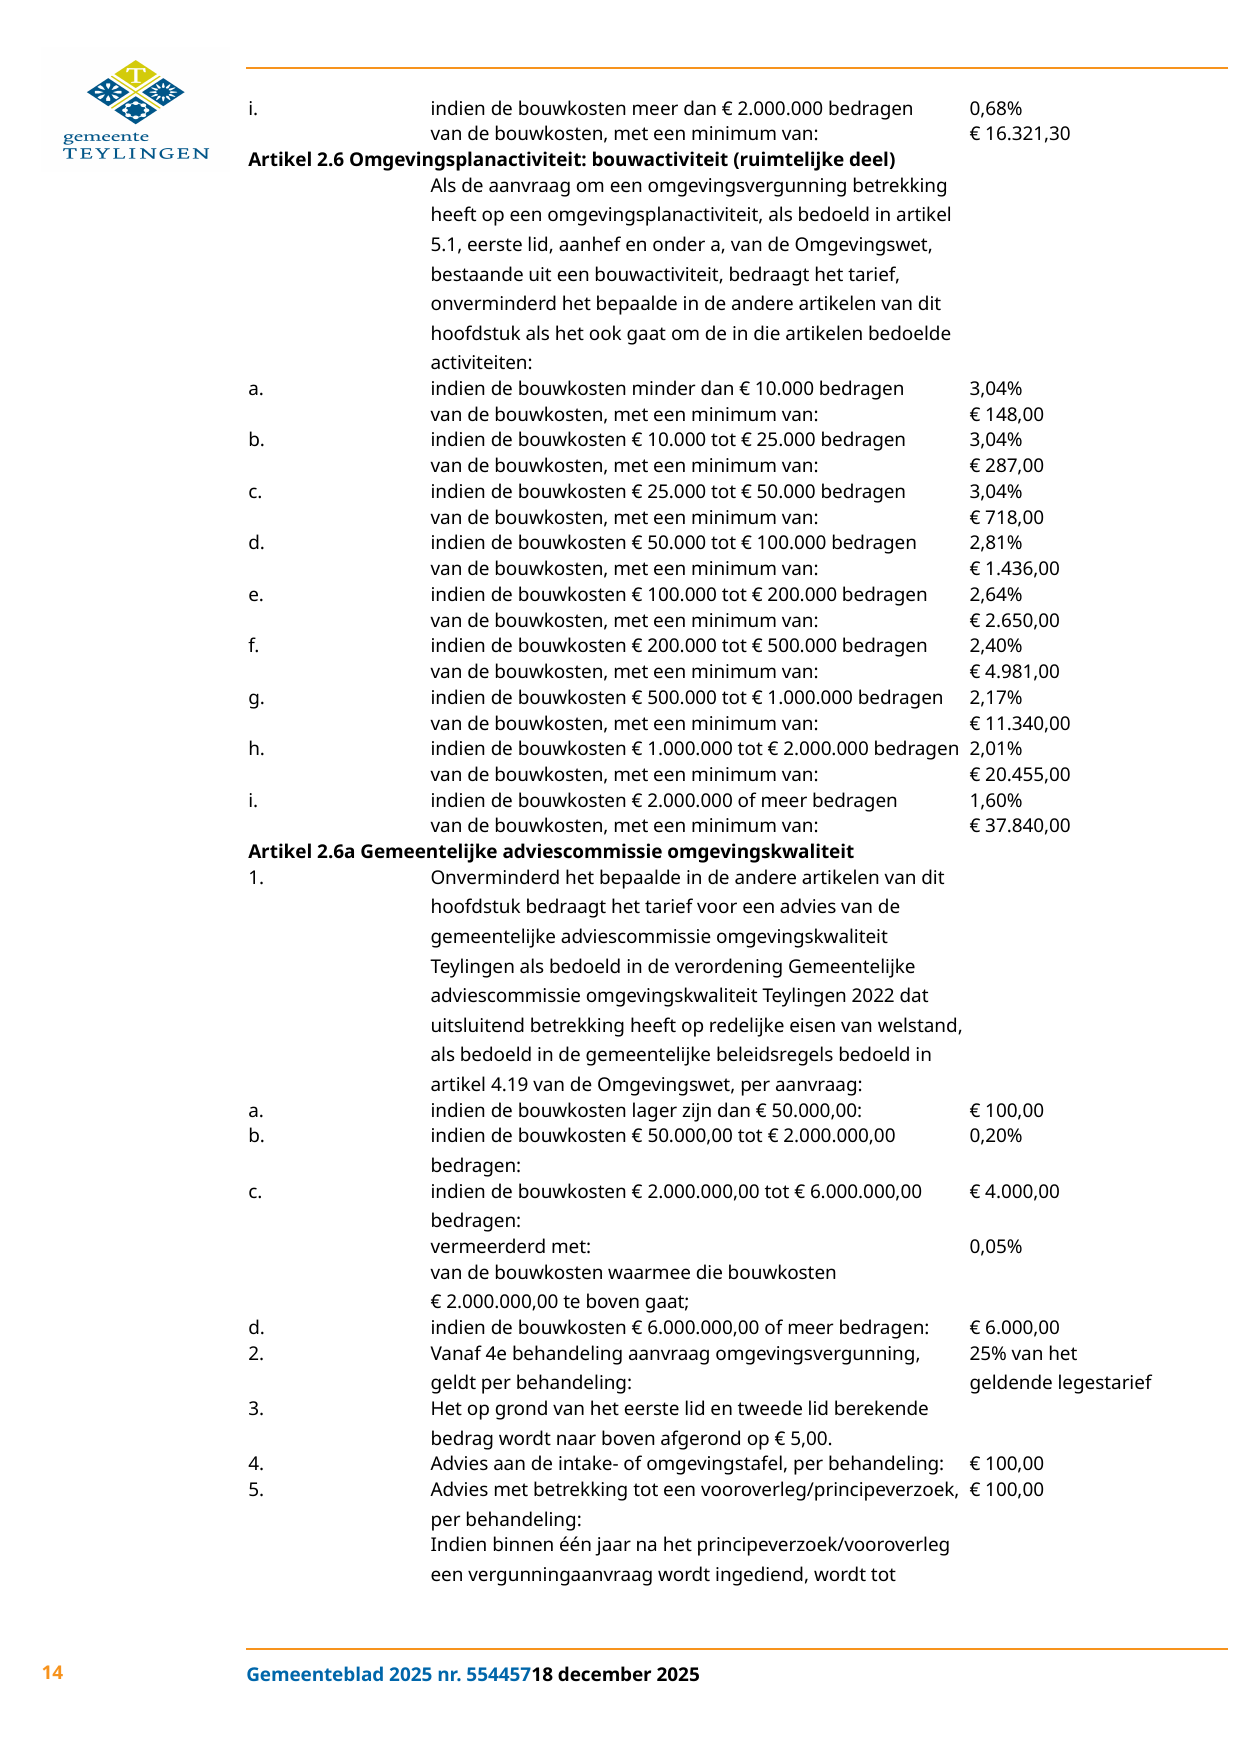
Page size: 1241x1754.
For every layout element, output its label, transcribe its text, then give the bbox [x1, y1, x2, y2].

table_cell i. [248, 787, 430, 813]
table_cell e. [248, 581, 430, 607]
table_cell Artikel 2.6 Omgevingsplanactiviteit: bouwactiviteit (ruimtelijke deel) [248, 146, 1152, 172]
table_cell € 100,00 [969, 1097, 1152, 1123]
table_cell 0,68% [969, 95, 1152, 121]
table_cell 1,60% [969, 787, 1152, 813]
table_cell [248, 453, 430, 478]
table_cell van de bouwkosten, met een minimum van: [430, 710, 969, 735]
table_cell [248, 172, 430, 375]
table_cell indien de bouwkosten € 50.000 tot € 100.000 bedragen [430, 530, 969, 555]
table_cell 1. [248, 864, 430, 1097]
table_cell Artikel 2.6a Gemeentelijke adviescommissie omgevingskwaliteit [248, 838, 1152, 864]
table_cell d. [248, 530, 430, 555]
table_cell van de bouwkosten, met een minimum van: [430, 761, 969, 787]
table_cell [248, 1259, 430, 1314]
picture [41, 47, 231, 172]
table_cell g. [248, 684, 430, 710]
table_cell indien de bouwkosten € 6.000.000,00 of meer bedragen: [430, 1314, 969, 1340]
table_cell d. [248, 1314, 430, 1340]
table_cell 2,40% [969, 633, 1152, 658]
table_cell Advies met betrekking tot een vooroverleg/principeverzoek, per behandeling: [430, 1476, 969, 1532]
table_cell 0,05% [969, 1233, 1152, 1259]
table_cell Indien binnen één jaar na het principeverzoek/vooroverleg een vergunningaanvraag wordt ingediend, wordt tot [430, 1532, 969, 1587]
table_cell indien de bouwkosten lager zijn dan € 50.000,00: [430, 1097, 969, 1123]
table_cell [248, 121, 430, 146]
table_cell van de bouwkosten, met een minimum van: [430, 504, 969, 529]
table_cell i. [248, 95, 430, 121]
table_cell € 37.840,00 [969, 813, 1152, 838]
table_cell € 20.455,00 [969, 761, 1152, 787]
table_cell € 2.650,00 [969, 607, 1152, 632]
table_cell 2,81% [969, 530, 1152, 555]
table_cell Onverminderd het bepaalde in de andere artikelen van dit hoofdstuk bedraagt het tarief voor een advies van de gemeentelijke adviescommissie omgevingskwaliteit Teylingen als bedoeld in de verordening Gemeentelijke adviescommissie omgevingskwaliteit Teylingen 2022 dat uitsluitend betrekking heeft op redelijke eisen van welstand, als bedoeld in de gemeentelijke beleidsregels bedoeld in artikel 4.19 van de Omgevingswet, per aanvraag: [430, 864, 969, 1097]
table_cell indien de bouwkosten € 50.000,00 tot € 2.000.000,00 bedragen: [430, 1123, 969, 1178]
table_cell € 4.981,00 [969, 658, 1152, 684]
table_cell indien de bouwkosten € 200.000 tot € 500.000 bedragen [430, 633, 969, 658]
table_cell indien de bouwkosten € 100.000 tot € 200.000 bedragen [430, 581, 969, 607]
table_cell Advies aan de intake- of omgevingstafel, per behandeling: [430, 1451, 969, 1476]
table_cell [969, 864, 1152, 1097]
table_cell 2,01% [969, 735, 1152, 761]
table_cell € 11.340,00 [969, 710, 1152, 735]
table_cell Als de aanvraag om een omgevingsvergunning betrekking heeft op een omgevingsplanactiviteit, als bedoeld in artikel 5.1, eerste lid, aanhef en onder a, van de Omgevingswet, bestaande uit een bouwactiviteit, bedraagt het tarief, onverminderd het bepaalde in de andere artikelen van dit hoofdstuk als het ook gaat om de in die artikelen bedoelde activiteiten: [430, 172, 969, 375]
table_cell b. [248, 427, 430, 452]
table_cell € 148,00 [969, 401, 1152, 427]
table_cell 5. [248, 1476, 430, 1587]
table_cell h. [248, 735, 430, 761]
table_cell van de bouwkosten waarmee die bouwkosten € 2.000.000,00 te boven gaat; [430, 1259, 969, 1314]
table_cell [248, 761, 430, 787]
table_cell 3. [248, 1395, 430, 1451]
table_cell 2. [248, 1340, 430, 1395]
table_cell a. [248, 375, 430, 401]
table_cell van de bouwkosten, met een minimum van: [430, 453, 969, 478]
table_cell indien de bouwkosten € 2.000.000 of meer bedragen [430, 787, 969, 813]
table_cell van de bouwkosten, met een minimum van: [430, 401, 969, 427]
table_cell indien de bouwkosten minder dan € 10.000 bedragen [430, 375, 969, 401]
table_cell € 100,00 [969, 1451, 1152, 1476]
table_cell € 287,00 [969, 453, 1152, 478]
table_cell indien de bouwkosten meer dan € 2.000.000 bedragen [430, 95, 969, 121]
table_cell [248, 607, 430, 632]
table_cell 2,17% [969, 684, 1152, 710]
table_cell € 100,00 [969, 1476, 1152, 1532]
table_cell [248, 813, 430, 838]
table_cell [248, 401, 430, 427]
table_cell 3,04% [969, 375, 1152, 401]
table_cell indien de bouwkosten € 25.000 tot € 50.000 bedragen [430, 478, 969, 504]
table_cell vermeerderd met: [430, 1233, 969, 1259]
table_cell f. [248, 633, 430, 658]
table_cell [248, 710, 430, 735]
table_cell [969, 1259, 1152, 1314]
table_cell c. [248, 1178, 430, 1233]
table_cell [248, 504, 430, 529]
table_cell indien de bouwkosten € 10.000 tot € 25.000 bedragen [430, 427, 969, 452]
table_cell indien de bouwkosten € 2.000.000,00 tot € 6.000.000,00 bedragen: [430, 1178, 969, 1233]
table_cell Het op grond van het eerste lid en tweede lid berekende bedrag wordt naar boven afgerond op € 5,00. [430, 1395, 969, 1451]
table_cell Vanaf 4e behandeling aanvraag omgevingsvergunning, geldt per behandeling: [430, 1340, 969, 1395]
table_cell € 4.000,00 [969, 1178, 1152, 1233]
table_cell van de bouwkosten, met een minimum van: [430, 121, 969, 146]
table_cell b. [248, 1123, 430, 1178]
table_cell van de bouwkosten, met een minimum van: [430, 813, 969, 838]
table_cell c. [248, 478, 430, 504]
table_cell [969, 1532, 1152, 1587]
table_cell van de bouwkosten, met een minimum van: [430, 607, 969, 632]
table_cell [248, 555, 430, 581]
table_cell € 6.000,00 [969, 1314, 1152, 1340]
table_cell a. [248, 1097, 430, 1123]
table_cell 3,04% [969, 427, 1152, 452]
table_cell € 16.321,30 [969, 121, 1152, 146]
table_cell van de bouwkosten, met een minimum van: [430, 555, 969, 581]
table_cell € 1.436,00 [969, 555, 1152, 581]
table_cell [969, 1395, 1152, 1451]
table_cell van de bouwkosten, met een minimum van: [430, 658, 969, 684]
table_cell 3,04% [969, 478, 1152, 504]
table_cell [969, 172, 1152, 375]
table_cell 4. [248, 1451, 430, 1476]
table_cell 25% van het geldende legestarief [969, 1340, 1152, 1395]
table_cell [248, 1233, 430, 1259]
table_cell 0,20% [969, 1123, 1152, 1178]
table_cell indien de bouwkosten € 1.000.000 tot € 2.000.000 bedragen [430, 735, 969, 761]
table_cell [248, 658, 430, 684]
table_cell indien de bouwkosten € 500.000 tot € 1.000.000 bedragen [430, 684, 969, 710]
table_cell 2,64% [969, 581, 1152, 607]
table_cell € 718,00 [969, 504, 1152, 529]
